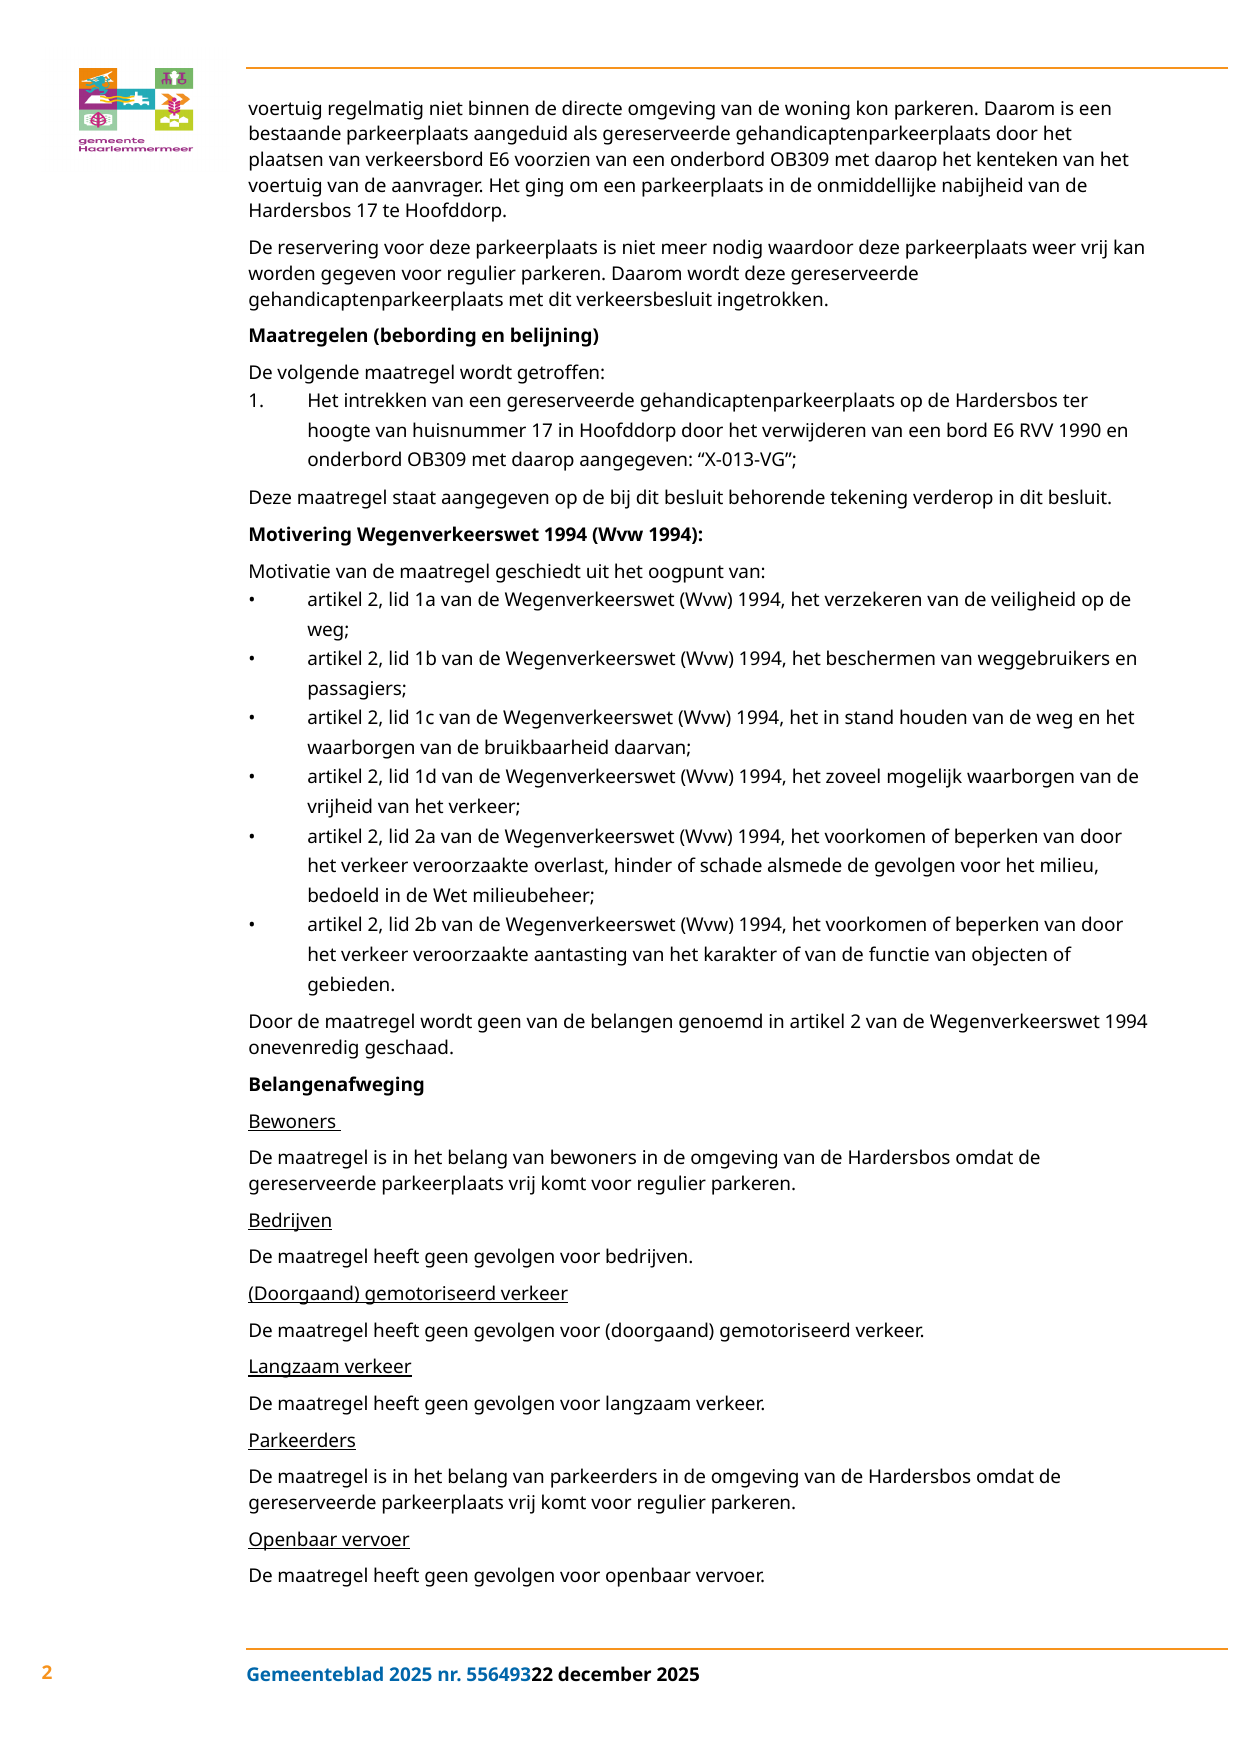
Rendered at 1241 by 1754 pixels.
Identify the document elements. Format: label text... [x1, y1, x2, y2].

text De maatregel heeft geen gevolgen voor (doorgaand) gemotoriseerd verkeer. [248, 1317, 1152, 1343]
list artikel 2, lid 1d van de Wegenverkeerswet (Wvw) 1994, het zoveel mogelijk waarborgen van de vrijheid van het verkeer; [248, 764, 1152, 819]
text Door de maatregel wordt geen van de belangen genoemd in artikel 2 van de Wegenverkeerswet 1994 onevenredig geschaad. [248, 1009, 1152, 1060]
list artikel 2, lid 2b van de Wegenverkeerswet (Wvw) 1994, het voorkomen of beperken van door het verkeer veroorzaakte aantasting van het karakter of van de functie van objecten of gebieden. [248, 912, 1152, 997]
text Motivering Wegenverkeerswet 1994 (Wvw 1994): [248, 521, 1152, 547]
text Belangenafweging [248, 1071, 1152, 1097]
list artikel 2, lid 1b van de Wegenverkeerswet (Wvw) 1994, het beschermen van weggebruikers en passagiers; [248, 645, 1152, 701]
picture [41, 47, 231, 172]
text Deze maatregel staat aangegeven op de bij dit besluit behorende tekening verderop in dit besluit. [248, 484, 1152, 510]
text Maatregelen (bebording en belijning) [248, 322, 1152, 348]
text Openbaar vervoer [248, 1526, 1152, 1552]
list Het intrekken van een gereserveerde gehandicaptenparkeerplaats op de Hardersbos ter hoogte van huisnummer 17 in Hoofddorp door het verwijderen van een bord E6 RVV 1990 en onderbord OB309 met daarop aangegeven: “X-013-VG”; [248, 387, 1152, 472]
text Langzaam verkeer [248, 1353, 1152, 1379]
text Motivatie van de maatregel geschiedt uit het oogpunt van: [248, 558, 1152, 584]
text De volgende maatregel wordt getroffen: [248, 359, 1152, 385]
list artikel 2, lid 1a van de Wegenverkeerswet (Wvw) 1994, het verzekeren van de veiligheid op de weg; [248, 586, 1152, 642]
text (Doorgaand) gemotoriseerd verkeer [248, 1280, 1152, 1306]
text voertuig regelmatig niet binnen de directe omgeving van de woning kon parkeren. Daarom is een bestaande parkeerplaats aangeduid als gereserveerde gehandicaptenparkeerplaats door het plaatsen van verkeersbord E6 voorzien van een onderbord OB309 met daarop het kenteken van het voertuig van de aanvrager. Het ging om een parkeerplaats in de onmiddellijke nabijheid van de Hardersbos 17 te Hoofddorp. [248, 95, 1152, 223]
text Bewoners [248, 1108, 1152, 1133]
text De maatregel is in het belang van parkeerders in de omgeving van de Hardersbos omdat de gereserveerde parkeerplaats vrij komt voor regulier parkeren. [248, 1463, 1152, 1515]
list artikel 2, lid 1c van de Wegenverkeerswet (Wvw) 1994, het in stand houden van de weg en het waarborgen van de bruikbaarheid daarvan; [248, 704, 1152, 760]
list artikel 2, lid 2a van de Wegenverkeerswet (Wvw) 1994, het voorkomen of beperken van door het verkeer veroorzaakte overlast, hinder of schade alsmede de gevolgen voor het milieu, bedoeld in de Wet milieubeheer; [248, 823, 1152, 908]
text De maatregel heeft geen gevolgen voor bedrijven. [248, 1243, 1152, 1269]
text De maatregel heeft geen gevolgen voor langzaam verkeer. [248, 1390, 1152, 1416]
text Bedrijven [248, 1207, 1152, 1233]
text De maatregel heeft geen gevolgen voor openbaar vervoer. [248, 1563, 1152, 1588]
text Parkeerders [248, 1427, 1152, 1453]
text De reservering voor deze parkeerplaats is niet meer nodig waardoor deze parkeerplaats weer vrij kan worden gegeven voor regulier parkeren. Daarom wordt deze gereserveerde gehandicaptenparkeerplaats met dit verkeersbesluit ingetrokken. [248, 234, 1152, 312]
text De maatregel is in het belang van bewoners in de omgeving van de Hardersbos omdat de gereserveerde parkeerplaats vrij komt voor regulier parkeren. [248, 1144, 1152, 1196]
